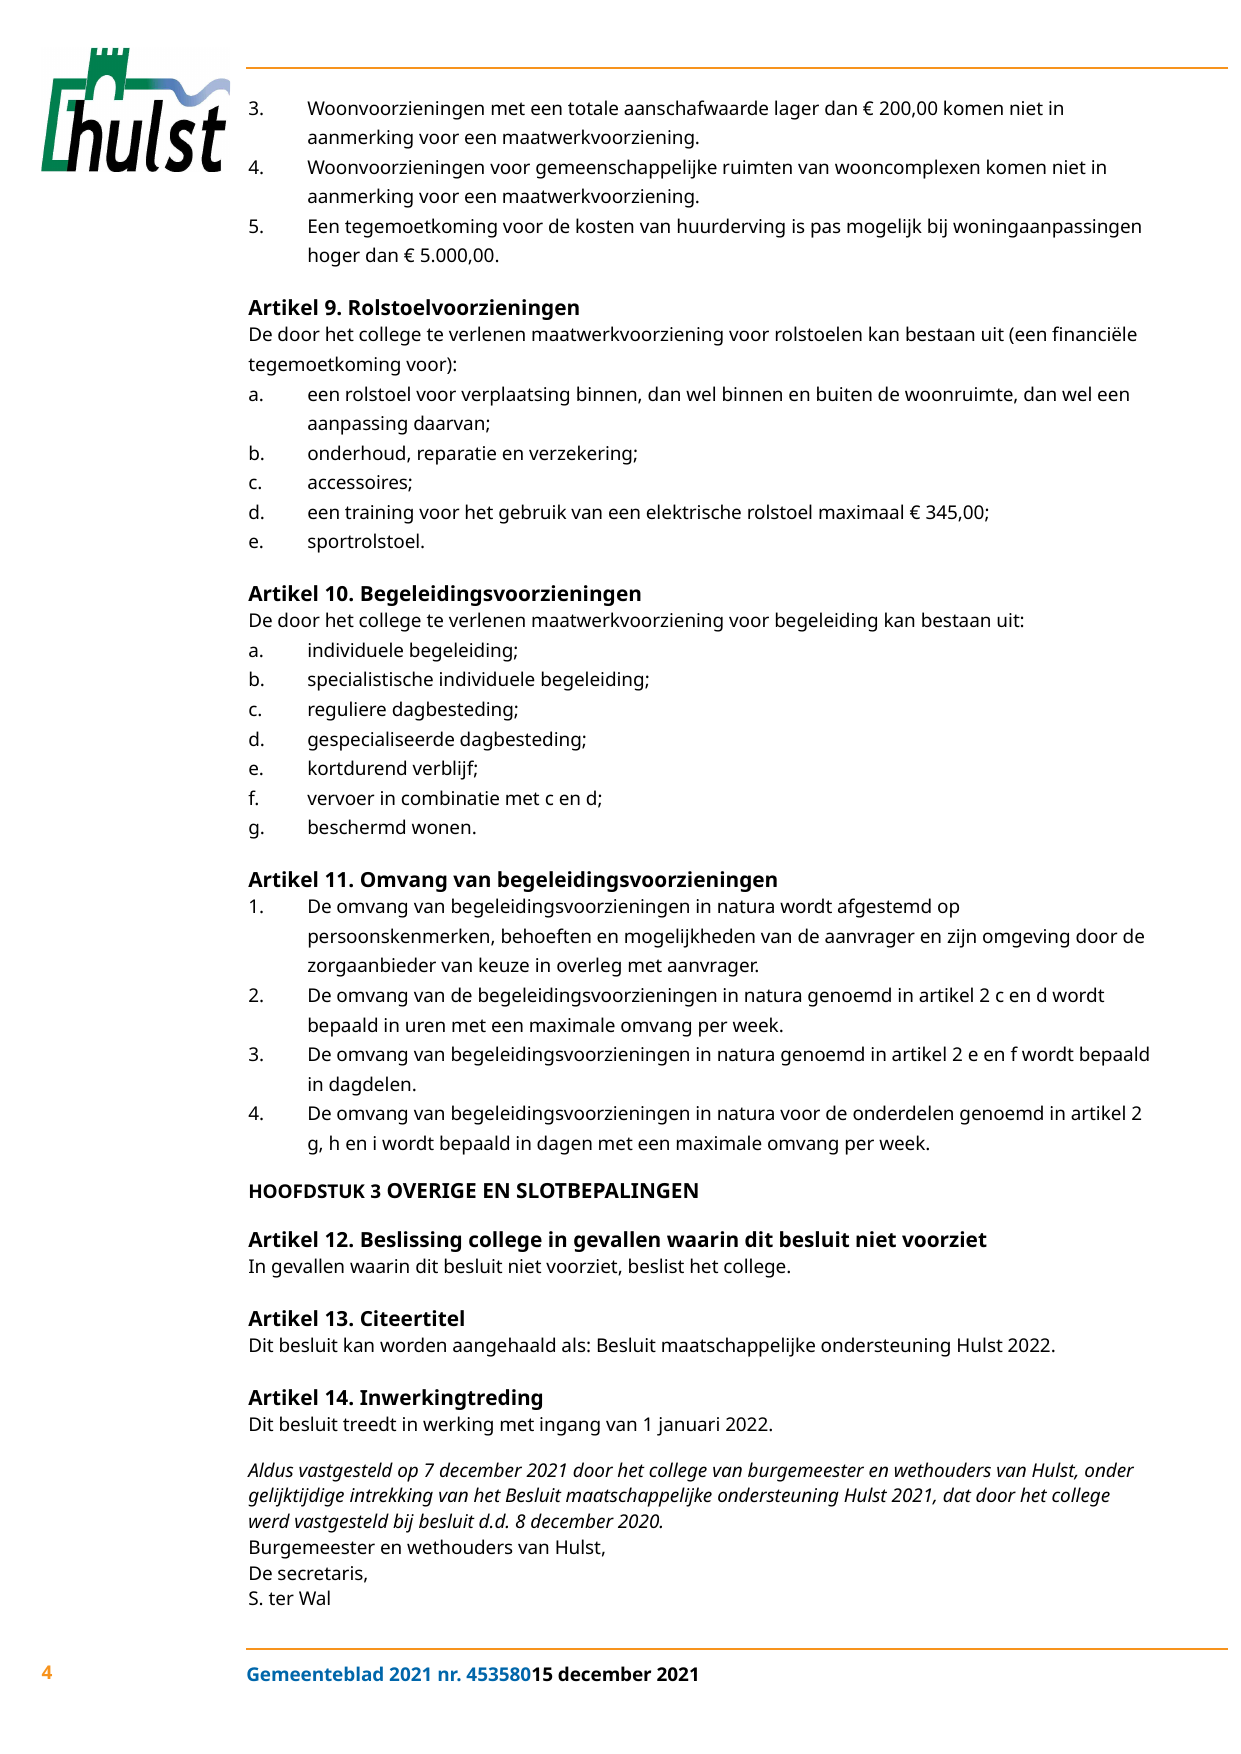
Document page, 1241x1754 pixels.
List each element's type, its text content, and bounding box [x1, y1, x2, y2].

picture [41, 47, 231, 172]
list reguliere dagbesteding; [248, 696, 1152, 722]
list De omvang van begeleidingsvoorzieningen in natura voor de onderdelen genoemd in artikel 2 g, h en i wordt bepaald in dagen met een maximale omvang per week. [248, 1101, 1152, 1156]
text HOOFDSTUK 3 OVERIGE EN SLOTBEPALINGEN [248, 1176, 1152, 1204]
text Aldus vastgesteld op 7 december 2021 door het college van burgemeester en wethouders van Hulst, onder gelijktijdige intrekking van het Besluit maatschappelijke ondersteuning Hulst 2021, dat door het college werd vastgesteld bij besluit d.d. 8 december 2020. [248, 1457, 1152, 1534]
list individuele begeleiding; [248, 637, 1152, 663]
text De secretaris, [248, 1560, 1152, 1585]
text Artikel 13. Citeertitel [248, 1304, 1152, 1332]
text Artikel 11. Omvang van begeleidingsvoorzieningen [248, 865, 1152, 893]
text Artikel 9. Rolstoelvoorzieningen [248, 293, 1152, 322]
list onderhoud, reparatie en verzekering; [248, 440, 1152, 466]
list accessoires; [248, 469, 1152, 495]
list gespecialiseerde dagbesteding; [248, 726, 1152, 752]
text Artikel 12. Beslissing college in gevallen waarin dit besluit niet voorziet [248, 1225, 1152, 1253]
list een training voor het gebruik van een elektrische rolstoel maximaal € 345,00; [248, 499, 1152, 525]
text Dit besluit kan worden aangehaald als: Besluit maatschappelijke ondersteuning Hulst 2022. [248, 1332, 1152, 1358]
text Burgemeester en wethouders van Hulst, [248, 1534, 1152, 1560]
text Artikel 10. Begeleidingsvoorzieningen [248, 579, 1152, 607]
list kortdurend verblijf; [248, 755, 1152, 781]
list vervoer in combinatie met c en d; [248, 785, 1152, 811]
list sportrolstoel. [248, 529, 1152, 554]
text Dit besluit treedt in werking met ingang van 1 januari 2022. [248, 1411, 1152, 1437]
list specialistische individuele begeleiding; [248, 667, 1152, 692]
text De door het college te verlenen maatwerkvoorziening voor rolstoelen kan bestaan uit (een financiële tegemoetkoming voor): [248, 322, 1152, 377]
text S. ter Wal [248, 1585, 1152, 1611]
list Woonvoorzieningen voor gemeenschappelijke ruimten van wooncomplexen komen niet in aanmerking voor een maatwerkvoorziening. [248, 154, 1152, 209]
list beschermd wonen. [248, 814, 1152, 840]
list een rolstoel voor verplaatsing binnen, dan wel binnen en buiten de woonruimte, dan wel een aanpassing daarvan; [248, 381, 1152, 436]
list De omvang van de begeleidingsvoorzieningen in natura genoemd in artikel 2 c en d wordt bepaald in uren met een maximale omvang per week. [248, 982, 1152, 1037]
list De omvang van begeleidingsvoorzieningen in natura wordt afgestemd op persoonskenmerken, behoeften en mogelijkheden van de aanvrager en zijn omgeving door de zorgaanbieder van keuze in overleg met aanvrager. [248, 893, 1152, 978]
text Artikel 14. Inwerkingtreding [248, 1383, 1152, 1411]
text In gevallen waarin dit besluit niet voorziet, beslist het college. [248, 1253, 1152, 1279]
list De omvang van begeleidingsvoorzieningen in natura genoemd in artikel 2 e en f wordt bepaald in dagdelen. [248, 1041, 1152, 1097]
list Een tegemoetkoming voor de kosten van huurderving is pas mogelijk bij woningaanpassingen hoger dan € 5.000,00. [248, 213, 1152, 268]
text De door het college te verlenen maatwerkvoorziening voor begeleiding kan bestaan uit: [248, 607, 1152, 633]
list Woonvoorzieningen met een totale aanschafwaarde lager dan € 200,00 komen niet in aanmerking voor een maatwerkvoorziening. [248, 95, 1152, 150]
